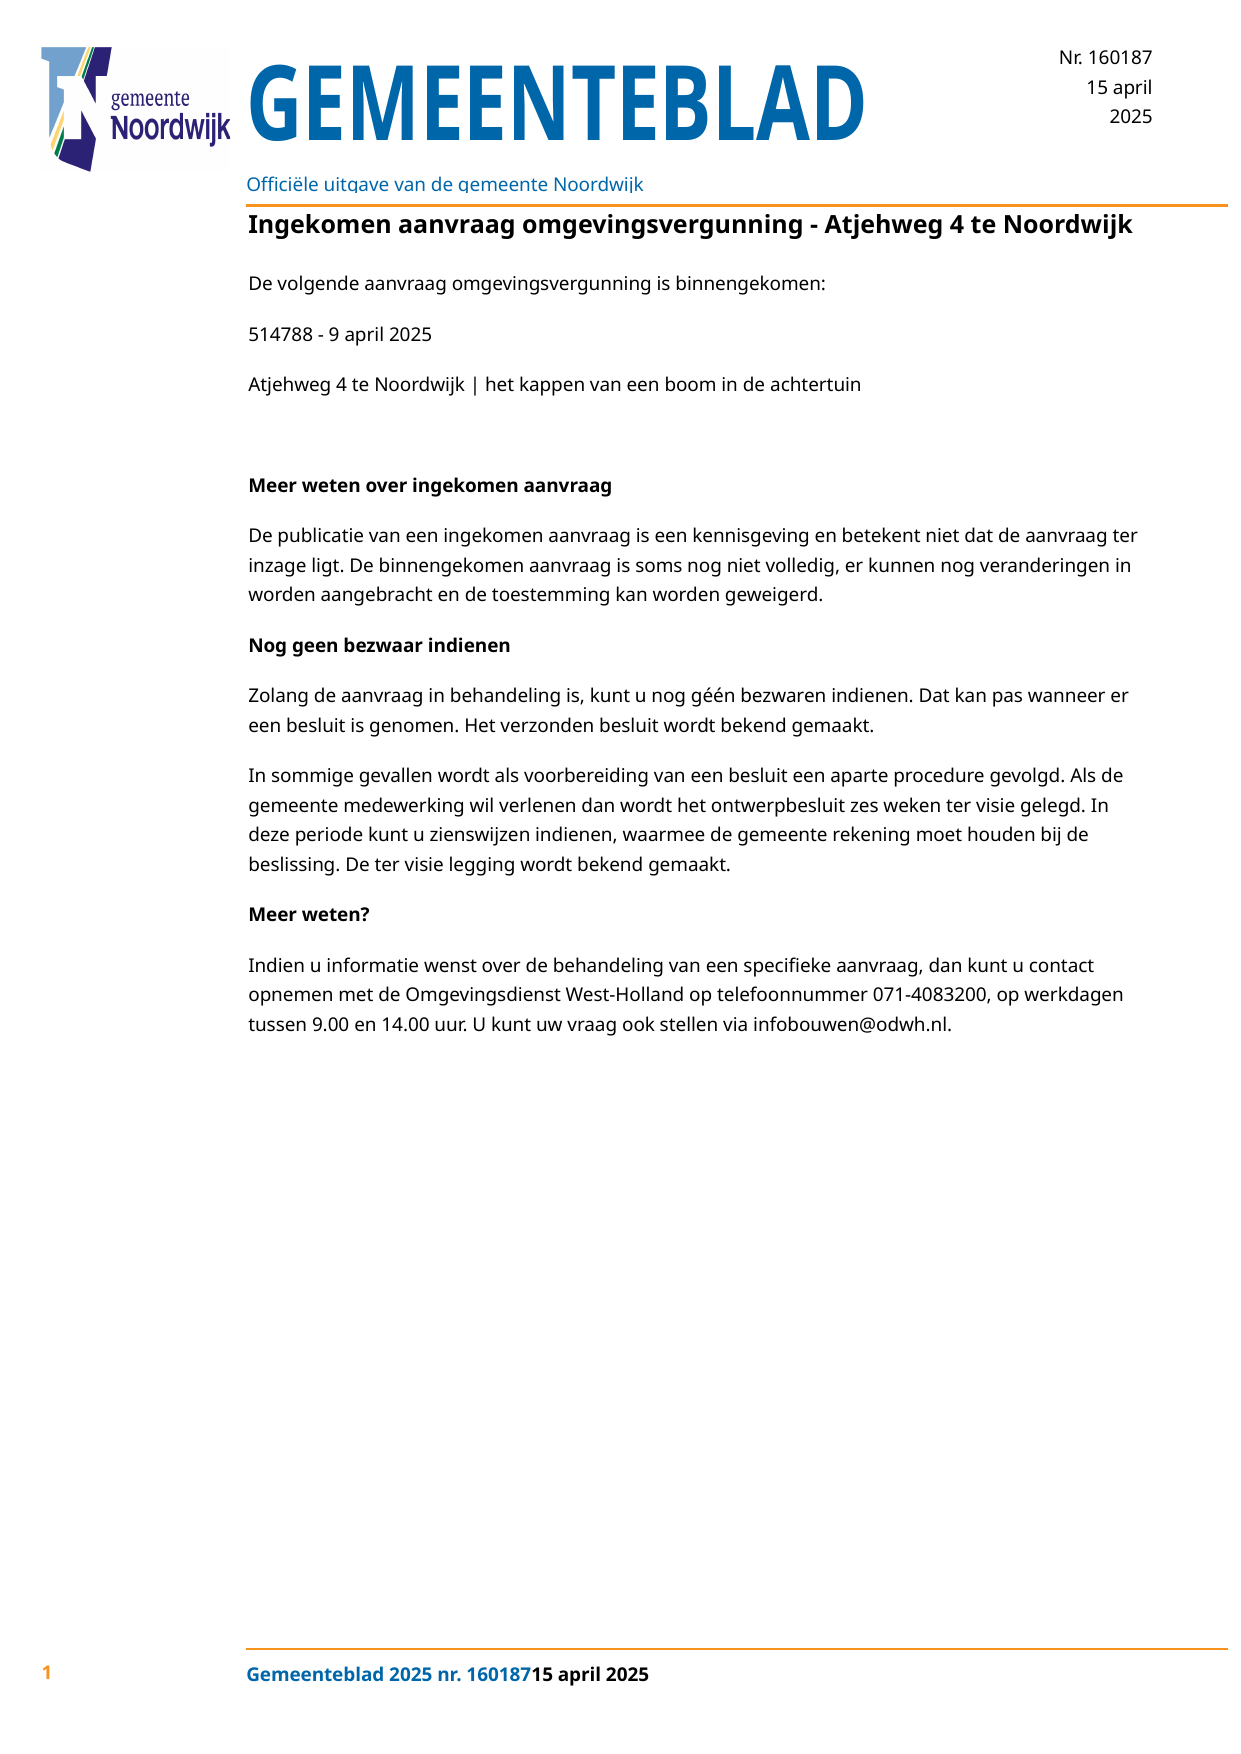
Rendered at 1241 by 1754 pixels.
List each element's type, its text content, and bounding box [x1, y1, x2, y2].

text In sommige gevallen wordt als voorbereiding van een besluit een aparte procedure gevolgd. Als de gemeente medewerking wil verlenen dan wordt het ontwerpbesluit zes weken ter visie gelegd. In deze periode kunt u zienswijzen indienen, waarmee de gemeente rekening moet houden bij de beslissing. De ter visie legging wordt bekend gemaakt. [248, 762, 1152, 877]
text Ingekomen aanvraag omgevingsvergunning - Atjehweg 4 te Noordwijk [248, 207, 1152, 241]
text De publicatie van een ingekomen aanvraag is een kennisgeving en betekent niet dat de aanvraag ter inzage ligt. De binnengekomen aanvraag is soms nog niet volledig, er kunnen nog veranderingen in worden aangebracht en de toestemming kan worden geweigerd. [248, 522, 1152, 607]
text Zolang de aanvraag in behandeling is, kunt u nog géén bezwaren indienen. Dat kan pas wanneer er een besluit is genomen. Het verzonden besluit wordt bekend gemaakt. [248, 682, 1152, 738]
text Meer weten over ingekomen aanvraag [248, 472, 1152, 498]
text De volgende aanvraag omgevingsvergunning is binnengekomen: [248, 270, 1152, 296]
picture [41, 47, 231, 172]
text Indien u informatie wenst over de behandeling van een specifieke aanvraag, dan kunt u contact opnemen met de Omgevingsdienst West-Holland op telefoonnummer 071-4083200, op werkdagen tussen 9.00 en 14.00 uur. U kunt uw vraag ook stellen via infobouwen@odwh.nl. [248, 952, 1152, 1037]
text Atjehweg 4 te Noordwijk | het kappen van een boom in de achtertuin [248, 371, 1152, 397]
text Nog geen bezwaar indienen [248, 632, 1152, 658]
text 514788 - 9 april 2025 [248, 321, 1152, 346]
text Meer weten? [248, 902, 1152, 927]
